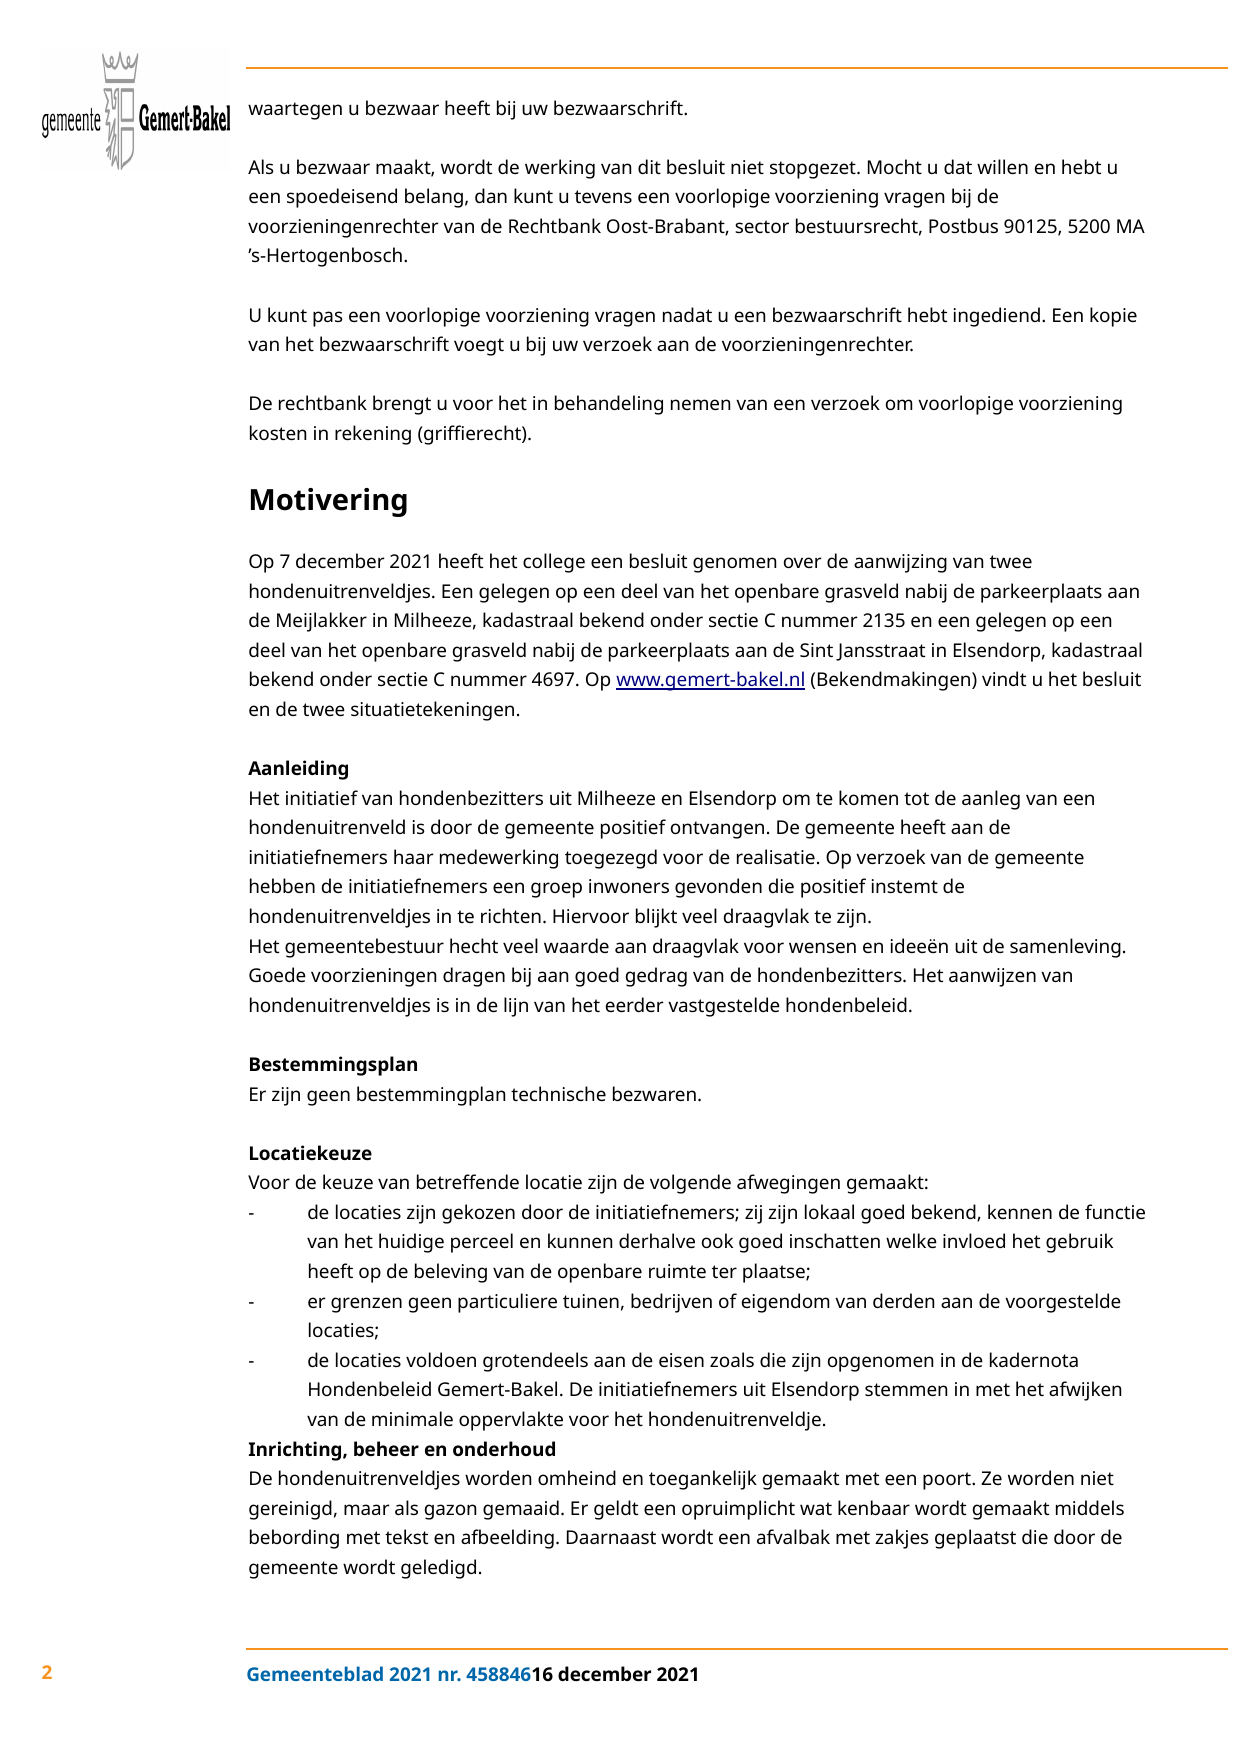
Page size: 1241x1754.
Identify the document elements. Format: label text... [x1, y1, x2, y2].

text Op 7 december 2021 heeft het college een besluit genomen over de aanwijzing van twee hondenuitrenveldjes. Een gelegen op een deel van het openbare grasveld nabij de parkeerplaats aan de Meijlakker in Milheeze, kadastraal bekend onder sectie C nummer 2135 en een gelegen op een deel van het openbare grasveld nabij de parkeerplaats aan de Sint Jansstraat in Elsendorp, kadastraal bekend onder sectie C nummer 4697. Op www.gemert-bakel.nl (Bekendmakingen) vindt u het besluit en de twee situatietekeningen. [248, 548, 1152, 722]
picture [41, 47, 231, 172]
text waartegen u bezwaar heeft bij uw bezwaarschrift. [248, 95, 1152, 121]
text Bestemmingsplan [248, 1051, 1152, 1077]
text Aanleiding [248, 755, 1152, 781]
text Het gemeentebestuur hecht veel waarde aan draagvlak voor wensen en ideeën uit de samenleving. Goede voorzieningen dragen bij aan goed gedrag van de hondenbezitters. Het aanwijzen van hondenuitrenveldjes is in de lijn van het eerder vastgestelde hondenbeleid. [248, 933, 1152, 1018]
text Er zijn geen bestemmingplan technische bezwaren. [248, 1081, 1152, 1106]
text Als u bezwaar maakt, wordt de werking van dit besluit niet stopgezet. Mocht u dat willen en hebt u een spoedeisend belang, dan kunt u tevens een voorlopige voorziening vragen bij de voorzieningenrechter van de Rechtbank Oost-Brabant, sector bestuursrecht, Postbus 90125, 5200 MA ’s-Hertogenbosch. [248, 154, 1152, 268]
text De hondenuitrenveldjes worden omheind en toegankelijk gemaakt met een poort. Ze worden niet gereinigd, maar als gazon gemaaid. Er geldt een opruimplicht wat kenbaar wordt gemaakt middels bebording met tekst en afbeelding. Daarnaast wordt een afvalbak met zakjes geplaatst die door de gemeente wordt geledigd. [248, 1465, 1152, 1580]
list de locaties zijn gekozen door de initiatiefnemers; zij zijn lokaal goed bekend, kennen de functie van het huidige perceel en kunnen derhalve ook goed inschatten welke invloed het gebruik heeft op de beleving van de openbare ruimte ter plaatse; [248, 1199, 1152, 1284]
text Voor de keuze van betreffende locatie zijn de volgende afwegingen gemaakt: [248, 1169, 1152, 1195]
list er grenzen geen particuliere tuinen, bedrijven of eigendom van derden aan de voorgestelde locaties; [248, 1288, 1152, 1343]
text Motivering [248, 479, 1152, 519]
text Locatiekeuze [248, 1140, 1152, 1166]
text Inrichting, beheer en onderhoud [248, 1436, 1152, 1461]
text Het initiatief van hondenbezitters uit Milheeze en Elsendorp om te komen tot de aanleg van een hondenuitrenveld is door de gemeente positief ontvangen. De gemeente heeft aan de initiatiefnemers haar medewerking toegezegd voor de realisatie. Op verzoek van de gemeente hebben de initiatiefnemers een groep inwoners gevonden die positief instemt de hondenuitrenveldjes in te richten. Hiervoor blijkt veel draagvlak te zijn. [248, 785, 1152, 929]
list de locaties voldoen grotendeels aan de eisen zoals die zijn opgenomen in de kadernota Hondenbeleid Gemert-Bakel. De initiatiefnemers uit Elsendorp stemmen in met het afwijken van de minimale oppervlakte voor het hondenuitrenveldje. [248, 1347, 1152, 1432]
text De rechtbank brengt u voor het in behandeling nemen van een verzoek om voorlopige voorziening kosten in rekening (griffierecht). [248, 391, 1152, 446]
text U kunt pas een voorlopige voorziening vragen nadat u een bezwaarschrift hebt ingediend. Een kopie van het bezwaarschrift voegt u bij uw verzoek aan de voorzieningenrechter. [248, 302, 1152, 357]
